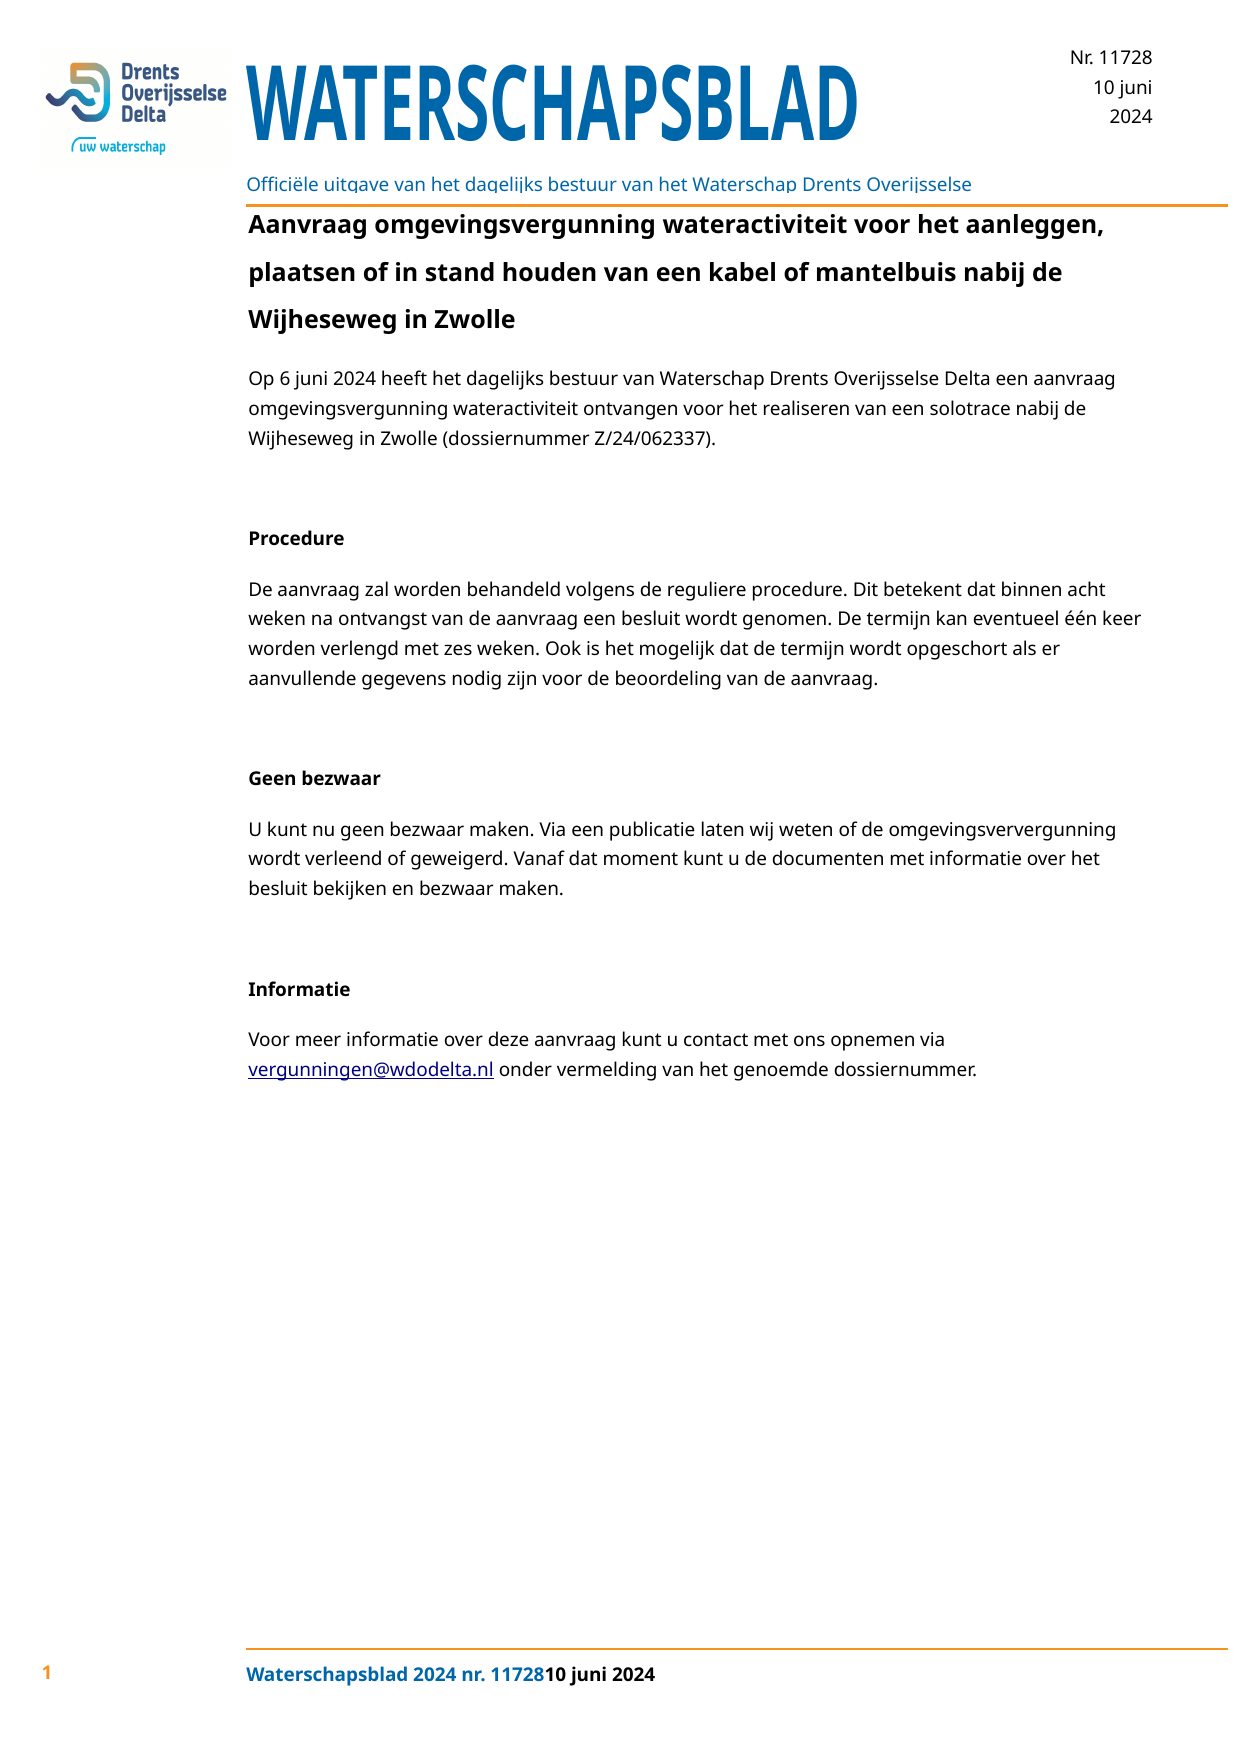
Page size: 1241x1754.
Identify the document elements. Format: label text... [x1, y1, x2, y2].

text De aanvraag zal worden behandeld volgens de reguliere procedure. Dit betekent dat binnen acht weken na ontvangst van de aanvraag een besluit wordt genomen. De termijn kan eventueel één keer worden verlengd met zes weken. Ook is het mogelijk dat de termijn wordt opgeschort als er aanvullende gegevens nodig zijn voor de beoordeling van de aanvraag. [248, 576, 1152, 690]
text Op 6 juni 2024 heeft het dagelijks bestuur van Waterschap Drents Overijsselse Delta een aanvraag omgevingsvergunning wateractiviteit ontvangen voor het realiseren van een solotrace nabij de Wijheseweg in Zwolle (dossiernummer Z/24/062337). [248, 366, 1152, 450]
text U kunt nu geen bezwaar maken. Via een publicatie laten wij weten of de omgevingsververgunning wordt verleend of geweigerd. Vanaf dat moment kunt u de documenten met informatie over het besluit bekijken en bezwaar maken. [248, 816, 1152, 901]
text Geen bezwaar [248, 766, 1152, 791]
text Procedure [248, 526, 1152, 551]
picture [41, 47, 231, 172]
text Informatie [248, 976, 1152, 1002]
text Voor meer informatie over deze aanvraag kunt u contact met ons opnemen via vergunningen@wdodelta.nl onder vermelding van het genoemde dossiernummer. [248, 1026, 1152, 1082]
text Aanvraag omgevingsvergunning wateractiviteit voor het aanleggen, plaatsen of in stand houden van een kabel of mantelbuis nabij de Wijheseweg in Zwolle [248, 207, 1152, 336]
